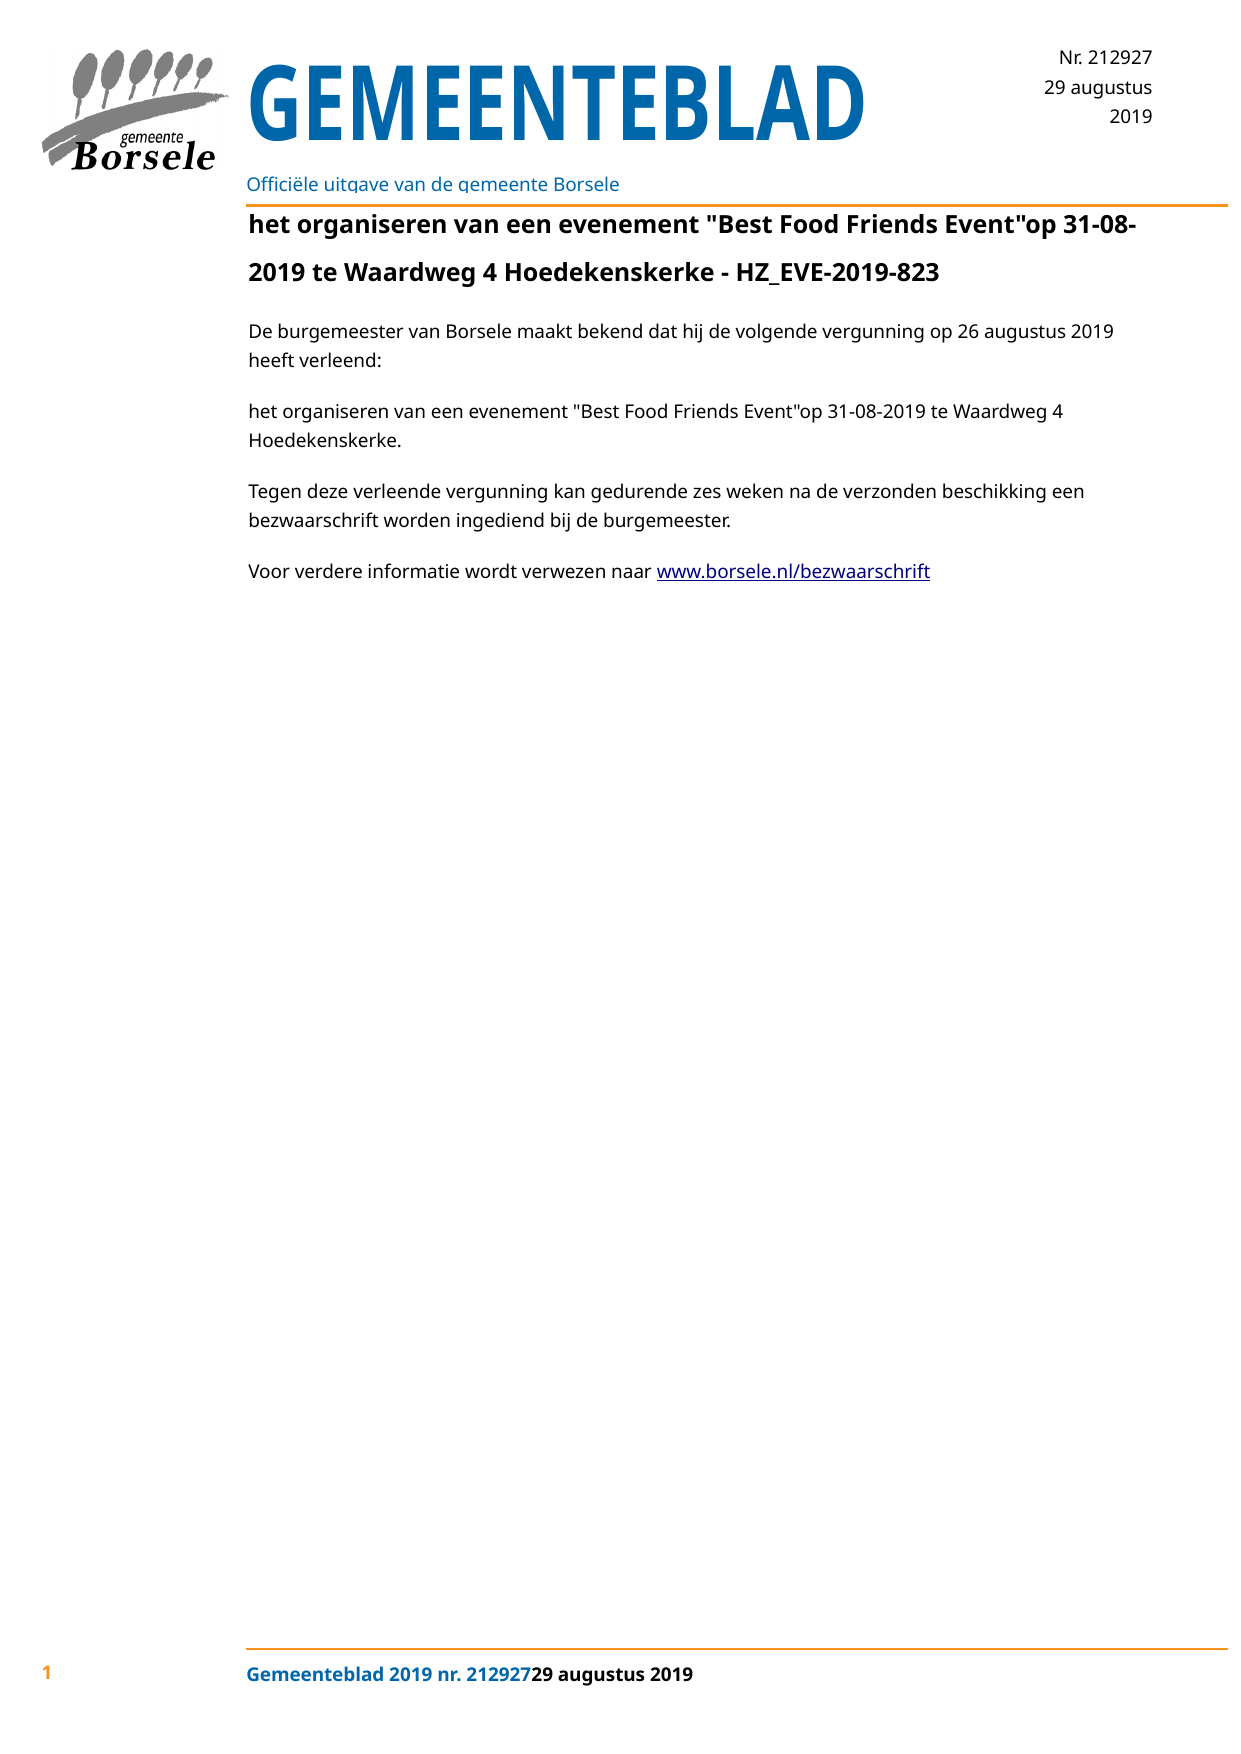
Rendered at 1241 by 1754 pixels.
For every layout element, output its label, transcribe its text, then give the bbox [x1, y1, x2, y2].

text Tegen deze verleende vergunning kan gedurende zes weken na de verzonden beschikking een bezwaarschrift worden ingediend bij de burgemeester. [248, 478, 1152, 533]
picture [41, 47, 231, 172]
text De burgemeester van Borsele maakt bekend dat hij de volgende vergunning op 26 augustus 2019 heeft verleend: [248, 318, 1152, 373]
text Voor verdere informatie wordt verwezen naar www.borsele.nl/bezwaarschrift [248, 558, 1152, 584]
text het organiseren van een evenement "Best Food Friends Event"op 31-08-2019 te Waardweg 4 Hoedekenskerke - HZ_EVE-2019-823 [248, 207, 1152, 288]
text het organiseren van een evenement "Best Food Friends Event"op 31-08-2019 te Waardweg 4 Hoedekenskerke. [248, 398, 1152, 453]
